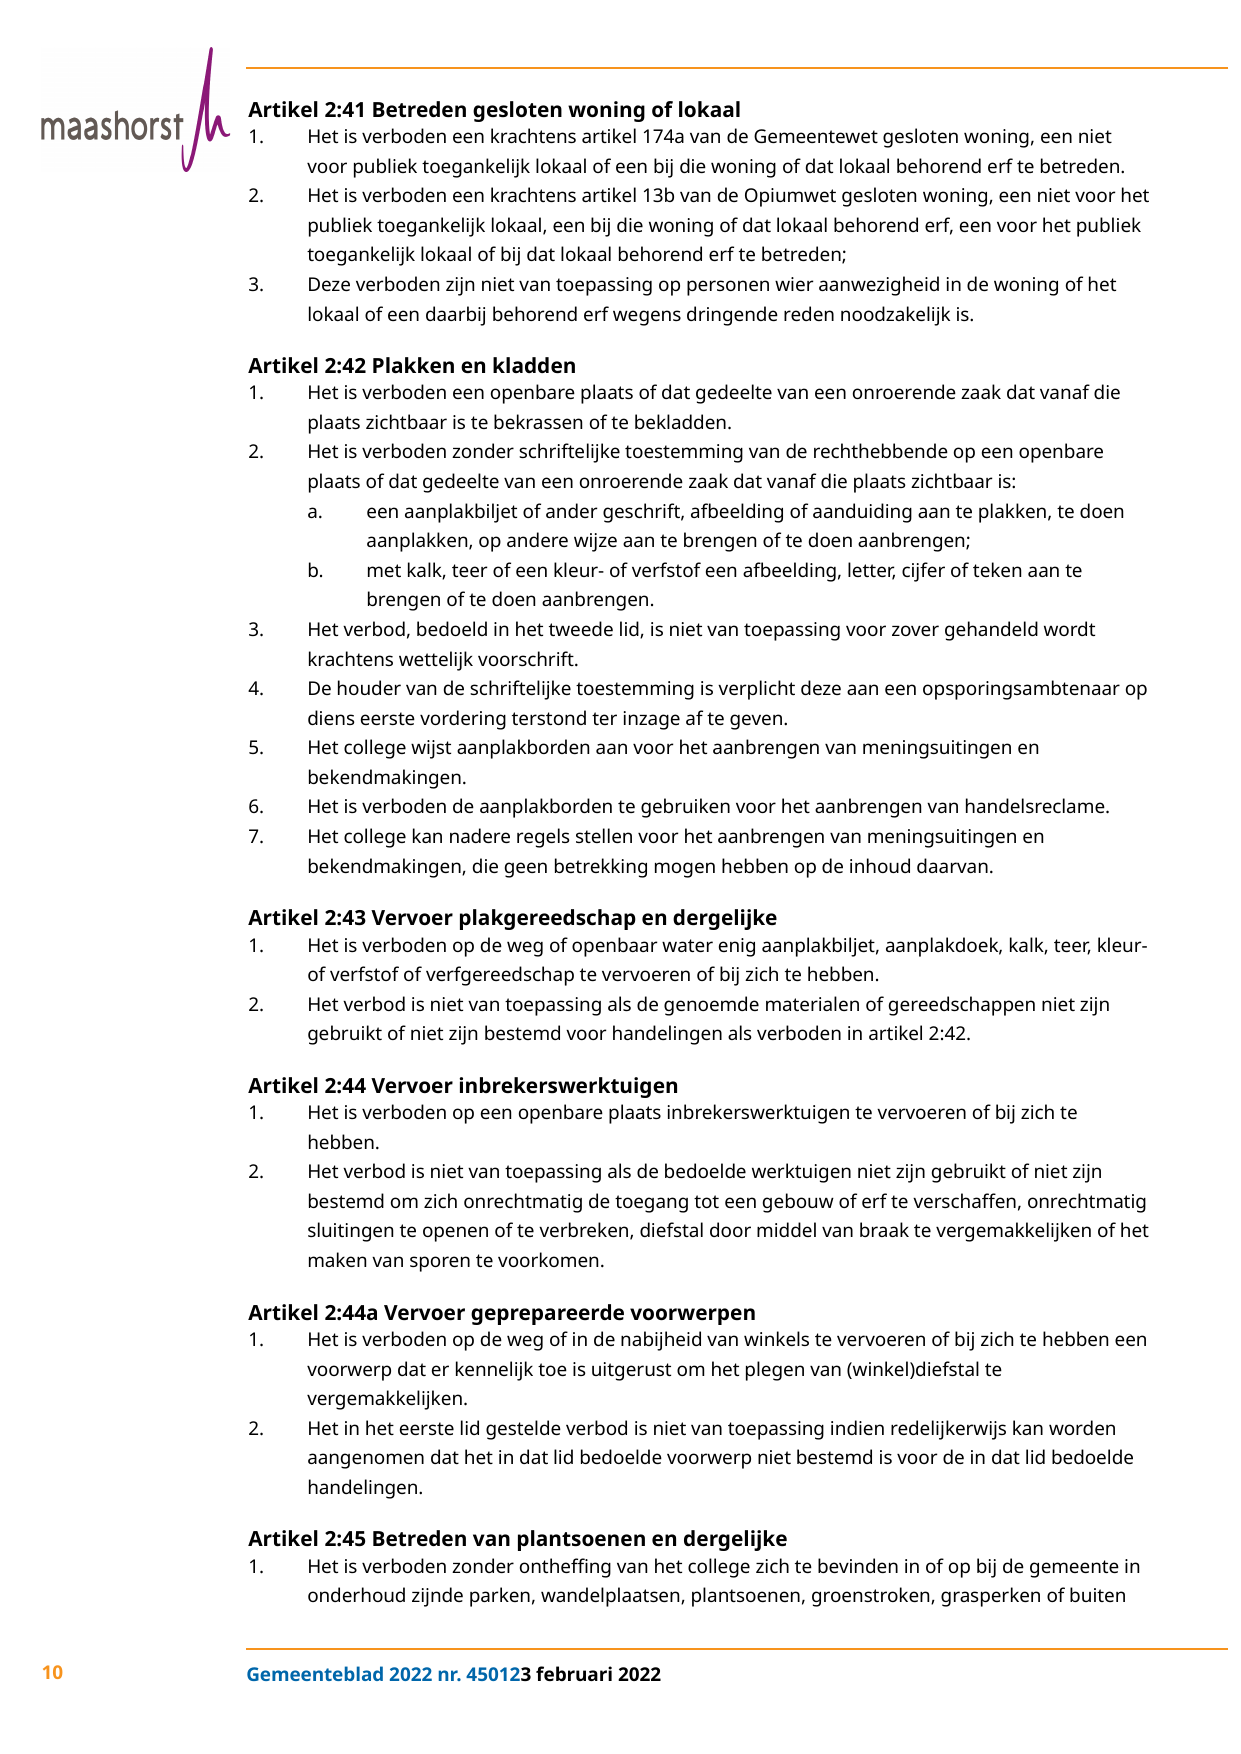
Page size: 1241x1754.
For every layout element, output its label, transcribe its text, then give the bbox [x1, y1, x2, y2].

list met kalk, teer of een kleur- of verfstof een afbeelding, letter, cijfer of teken aan te brengen of te doen aanbrengen. [307, 557, 1152, 612]
list Het in het eerste lid gestelde verbod is niet van toepassing indien redelijkerwijs kan worden aangenomen dat het in dat lid bedoelde voorwerp niet bestemd is voor de in dat lid bedoelde handelingen. [248, 1415, 1152, 1500]
text Artikel 2:44a Vervoer geprepareerde voorwerpen [248, 1298, 1152, 1326]
list Het is verboden op de weg of openbaar water enig aanplakbiljet, aanplakdoek, kalk, teer, kleur- of verfstof of verfgereedschap te vervoeren of bij zich te hebben. [248, 932, 1152, 987]
text Artikel 2:41 Betreden gesloten woning of lokaal [248, 95, 1152, 123]
text Artikel 2:43 Vervoer plakgereedschap en dergelijke [248, 903, 1152, 932]
list Het verbod, bedoeld in het tweede lid, is niet van toepassing voor zover gehandeld wordt krachtens wettelijk voorschrift. [248, 616, 1152, 672]
list Het college kan nadere regels stellen voor het aanbrengen van meningsuitingen en bekendmakingen, die geen betrekking mogen hebben op de inhoud daarvan. [248, 823, 1152, 879]
list Het is verboden zonder ontheffing van het college zich te bevinden in of op bij de gemeente in onderhoud zijnde parken, wandelplaatsen, plantsoenen, groenstroken, grasperken of buiten [248, 1553, 1152, 1608]
text Artikel 2:44 Vervoer inbrekerswerktuigen [248, 1071, 1152, 1099]
list De houder van de schriftelijke toestemming is verplicht deze aan een opsporingsambtenaar op diens eerste vordering terstond ter inzage af te geven. [248, 675, 1152, 731]
list Het is verboden de aanplakborden te gebruiken voor het aanbrengen van handelsreclame. [248, 794, 1152, 819]
text Artikel 2:42 Plakken en kladden [248, 351, 1152, 379]
list Deze verboden zijn niet van toepassing op personen wier aanwezigheid in de woning of het lokaal of een daarbij behorend erf wegens dringende reden noodzakelijk is. [248, 271, 1152, 326]
list Het verbod is niet van toepassing als de genoemde materialen of gereedschappen niet zijn gebruikt of niet zijn bestemd voor handelingen als verboden in artikel 2:42. [248, 991, 1152, 1046]
list Het is verboden een openbare plaats of dat gedeelte van een onroerende zaak dat vanaf die plaats zichtbaar is te bekrassen of te bekladden. [248, 379, 1152, 435]
picture [41, 47, 231, 172]
list een aanplakbiljet of ander geschrift, afbeelding of aanduiding aan te plakken, te doen aanplakken, op andere wijze aan te brengen of te doen aanbrengen; [307, 498, 1152, 553]
text Artikel 2:45 Betreden van plantsoenen en dergelijke [248, 1524, 1152, 1553]
list Het is verboden op de weg of in de nabijheid van winkels te vervoeren of bij zich te hebben een voorwerp dat er kennelijk toe is uitgerust om het plegen van (winkel)diefstal te vergemakkelijken. [248, 1326, 1152, 1411]
list Het is verboden zonder schriftelijke toestemming van de rechthebbende op een openbare plaats of dat gedeelte van een onroerende zaak dat vanaf die plaats zichtbaar is: [248, 439, 1152, 494]
list Het is verboden een krachtens artikel 13b van de Opiumwet gesloten woning, een niet voor het publiek toegankelijk lokaal, een bij die woning of dat lokaal behorend erf, een voor het publiek toegankelijk lokaal of bij dat lokaal behorend erf te betreden; [248, 182, 1152, 267]
list Het is verboden een krachtens artikel 174a van de Gemeentewet gesloten woning, een niet voor publiek toegankelijk lokaal of een bij die woning of dat lokaal behorend erf te betreden. [248, 123, 1152, 178]
list Het is verboden op een openbare plaats inbrekerswerktuigen te vervoeren of bij zich te hebben. [248, 1099, 1152, 1155]
list Het college wijst aanplakborden aan voor het aanbrengen van meningsuitingen en bekendmakingen. [248, 734, 1152, 790]
list Het verbod is niet van toepassing als de bedoelde werktuigen niet zijn gebruikt of niet zijn bestemd om zich onrechtmatig de toegang tot een gebouw of erf te verschaffen, onrechtmatig sluitingen te openen of te verbreken, diefstal door middel van braak te vergemakkelijken of het maken van sporen te voorkomen. [248, 1158, 1152, 1273]
